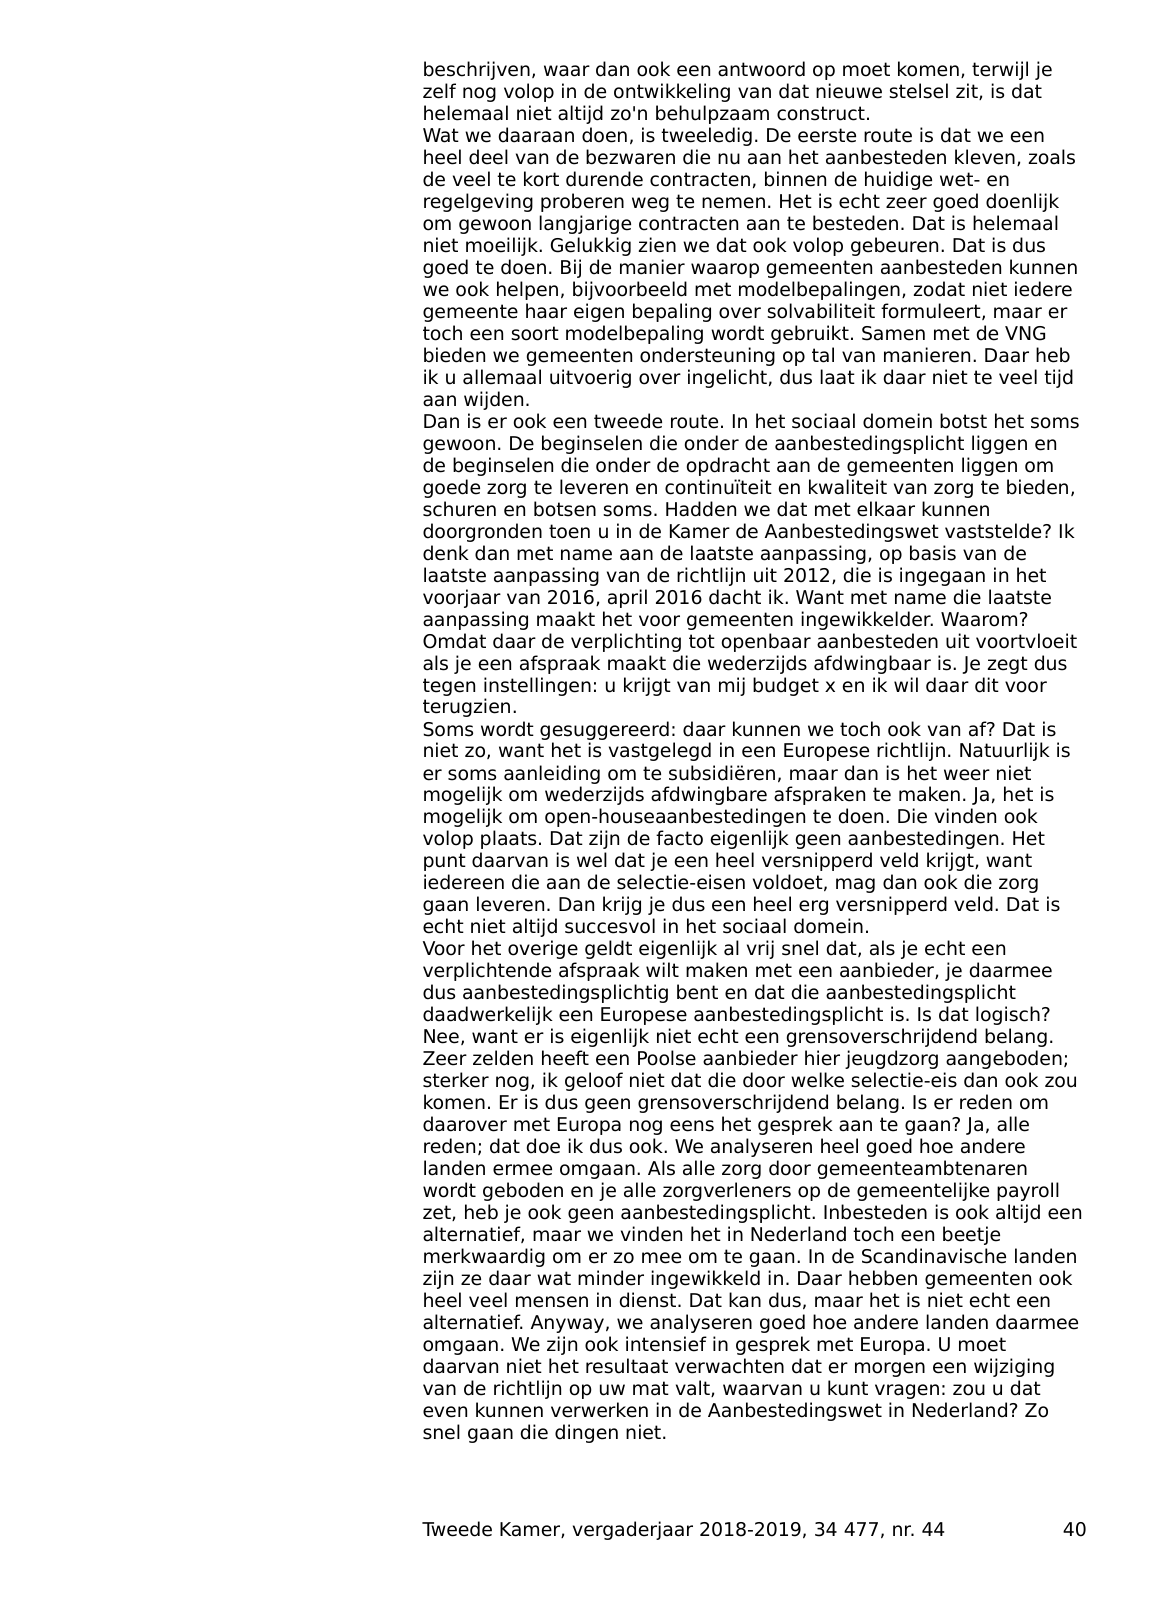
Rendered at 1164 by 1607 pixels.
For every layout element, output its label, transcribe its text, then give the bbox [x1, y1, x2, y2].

text beschrijven, waar dan ook een antwoord op moet komen, terwijl je zelf nog volop in de ontwikkeling van dat nieuwe stelsel zit, is dat helemaal niet altijd zo'n behulpzaam construct. [422, 59, 1087, 125]
text Wat we daaraan doen, is tweeledig. De eerste route is dat we een heel deel van de bezwaren die nu aan het aanbesteden kleven, zoals de veel te kort durende contracten, binnen de huidige wet- en regelgeving proberen weg te nemen. Het is echt zeer goed doenlijk om gewoon langjarige contracten aan te besteden. Dat is helemaal niet moeilijk. Gelukkig zien we dat ook volop gebeuren. Dat is dus goed te doen. Bij de manier waarop gemeenten aanbesteden kunnen we ook helpen, bijvoorbeeld met modelbepalingen, zodat niet iedere gemeente haar eigen bepaling over solvabiliteit formuleert, maar er toch een soort modelbepaling wordt gebruikt. Samen met de VNG bieden we gemeenten ondersteuning op tal van manieren. Daar heb ik u allemaal uitvoerig over ingelicht, dus laat ik daar niet te veel tijd aan wijden. [422, 125, 1087, 411]
text Voor het overige geldt eigenlijk al vrij snel dat, als je echt een verplichtende afspraak wilt maken met een aanbieder, je daarmee dus aanbestedingsplichtig bent en dat die aanbestedingsplicht daadwerkelijk een Europese aanbestedingsplicht is. Is dat logisch? Nee, want er is eigenlijk niet echt een grensoverschrijdend belang. Zeer zelden heeft een Poolse aanbieder hier jeugdzorg aangeboden; sterker nog, ik geloof niet dat die door welke selectie-eis dan ook zou komen. Er is dus geen grensoverschrijdend belang. Is er reden om daarover met Europa nog eens het gesprek aan te gaan? Ja, alle reden; dat doe ik dus ook. We analyseren heel goed hoe andere landen ermee omgaan. Als alle zorg door gemeenteambtenaren wordt geboden en je alle zorgverleners op de gemeentelijke payroll zet, heb je ook geen aanbestedingsplicht. Inbesteden is ook altijd een alternatief, maar we vinden het in Nederland toch een beetje merkwaardig om er zo mee om te gaan. In de Scandinavische landen zijn ze daar wat minder ingewikkeld in. Daar hebben gemeenten ook heel veel mensen in dienst. Dat kan dus, maar het is niet echt een alternatief. Anyway, we analyseren goed hoe andere landen daarmee omgaan. We zijn ook intensief in gesprek met Europa. U moet daarvan niet het resultaat verwachten dat er morgen een wijziging van de richtlijn op uw mat valt, waarvan u kunt vragen: zou u dat even kunnen verwerken in de Aanbestedingswet in Nederland? Zo snel gaan die dingen niet. [422, 938, 1087, 1444]
text Soms wordt gesuggereerd: daar kunnen we toch ook van af? Dat is niet zo, want het is vastgelegd in een Europese richtlijn. Natuurlijk is er soms aanleiding om te subsidiëren, maar dan is het weer niet mogelijk om wederzijds afdwingbare afspraken te maken. Ja, het is mogelijk om open-houseaanbestedingen te doen. Die vinden ook volop plaats. Dat zijn de facto eigenlijk geen aanbestedingen. Het punt daarvan is wel dat je een heel versnipperd veld krijgt, want iedereen die aan de selectie-eisen voldoet, mag dan ook die zorg gaan leveren. Dan krijg je dus een heel erg versnipperd veld. Dat is echt niet altijd succesvol in het sociaal domein. [422, 718, 1087, 938]
text Dan is er ook een tweede route. In het sociaal domein botst het soms gewoon. De beginselen die onder de aanbestedingsplicht liggen en de beginselen die onder de opdracht aan de gemeenten liggen om goede zorg te leveren en continuïteit en kwaliteit van zorg te bieden, schuren en botsen soms. Hadden we dat met elkaar kunnen doorgronden toen u in de Kamer de Aanbestedingswet vaststelde? Ik denk dan met name aan de laatste aanpassing, op basis van de laatste aanpassing van de richtlijn uit 2012, die is ingegaan in het voorjaar van 2016, april 2016 dacht ik. Want met name die laatste aanpassing maakt het voor gemeenten ingewikkelder. Waarom? Omdat daar de verplichting tot openbaar aanbesteden uit voortvloeit als je een afspraak maakt die wederzijds afdwingbaar is. Je zegt dus tegen instellingen: u krijgt van mij budget x en ik wil daar dit voor terugzien. [422, 411, 1087, 718]
